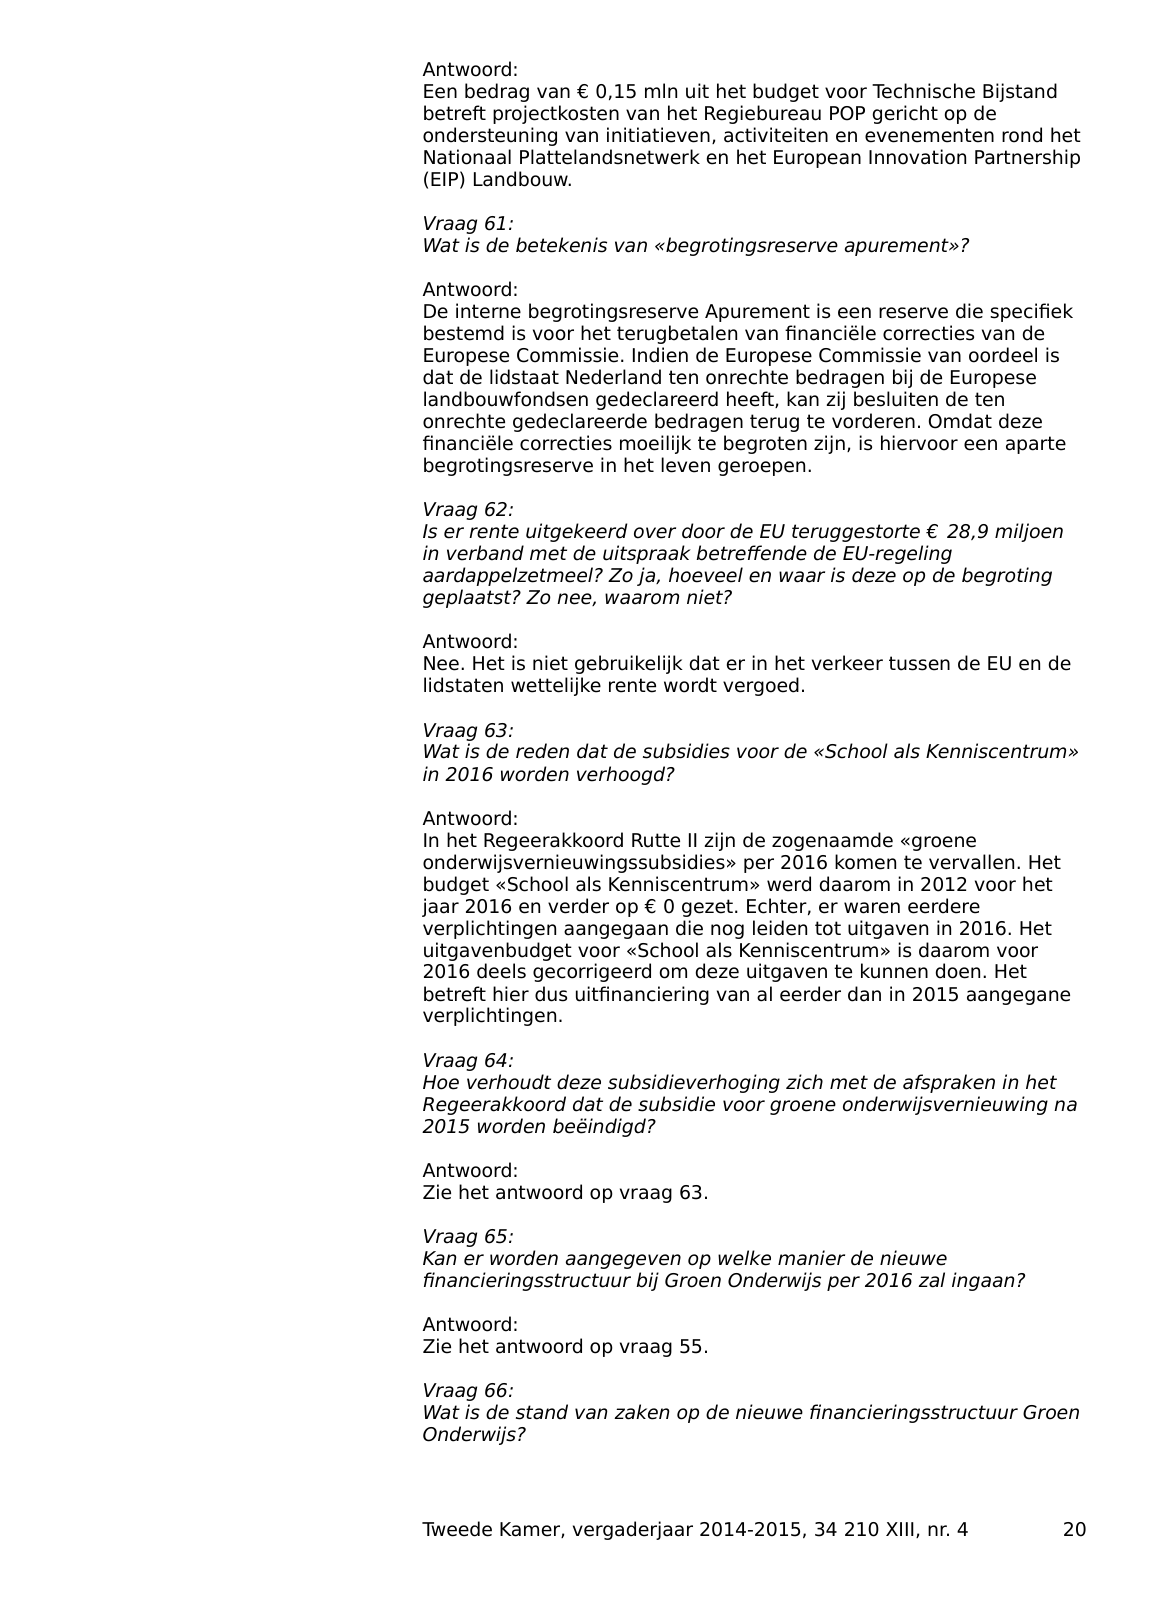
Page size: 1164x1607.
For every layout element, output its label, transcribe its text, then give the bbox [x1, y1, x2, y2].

text Antwoord: [422, 1160, 1087, 1182]
text Wat is de reden dat de subsidies voor de «School als Kenniscentrum» in 2016 worden verhoogd? [422, 741, 1087, 785]
text Antwoord: [422, 631, 1087, 653]
text Antwoord: [422, 1314, 1087, 1336]
text Kan er worden aangegeven op welke manier de nieuwe financieringsstructuur bij Groen Onderwijs per 2016 zal ingaan? [422, 1248, 1087, 1292]
text Een bedrag van € 0,15 mln uit het budget voor Technische Bijstand betreft projectkosten van het Regiebureau POP gericht op de ondersteuning van initiatieven, activiteiten en evenementen rond het Nationaal Plattelandsnetwerk en het European Innovation Partnership (EIP) Landbouw. [422, 81, 1087, 191]
text In het Regeerakkoord Rutte II zijn de zogenaamde «groene onderwijsvernieuwingssubsidies» per 2016 komen te vervallen. Het budget «School als Kenniscentrum» werd daarom in 2012 voor het jaar 2016 en verder op € 0 gezet. Echter, er waren eerdere verplichtingen aangegaan die nog leiden tot uitgaven in 2016. Het uitgavenbudget voor «School als Kenniscentrum» is daarom voor 2016 deels gecorrigeerd om deze uitgaven te kunnen doen. Het betreft hier dus uitfinanciering van al eerder dan in 2015 aangegane verplichtingen. [422, 829, 1087, 1027]
text Antwoord: [422, 279, 1087, 301]
text Vraag 66: [422, 1380, 1087, 1402]
text Vraag 64: [422, 1049, 1087, 1072]
text Vraag 65: [422, 1226, 1087, 1248]
text Vraag 63: [422, 719, 1087, 741]
text Wat is de betekenis van «begrotingsreserve apurement»? [422, 235, 1087, 257]
text De interne begrotingsreserve Apurement is een reserve die specifiek bestemd is voor het terugbetalen van financiële correcties van de Europese Commissie. Indien de Europese Commissie van oordeel is dat de lidstaat Nederland ten onrechte bedragen bij de Europese landbouwfondsen gedeclareerd heeft, kan zij besluiten de ten onrechte gedeclareerde bedragen terug te vorderen. Omdat deze financiële correcties moeilijk te begroten zijn, is hiervoor een aparte begrotingsreserve in het leven geroepen. [422, 301, 1087, 477]
text Hoe verhoudt deze subsidieverhoging zich met de afspraken in het Regeerakkoord dat de subsidie voor groene onderwijsvernieuwing na 2015 worden beëindigd? [422, 1072, 1087, 1137]
text Is er rente uitgekeerd over door de EU teruggestorte € 28,9 miljoen in verband met de uitspraak betreffende de EU-regeling aardappelzetmeel? Zo ja, hoeveel en waar is deze op de begroting geplaatst? Zo nee, waarom niet? [422, 521, 1087, 609]
text Zie het antwoord op vraag 63. [422, 1182, 1087, 1204]
text Antwoord: [422, 808, 1087, 829]
text Wat is de stand van zaken op de nieuwe financieringsstructuur Groen Onderwijs? [422, 1402, 1087, 1446]
text Vraag 61: [422, 213, 1087, 235]
text Zie het antwoord op vraag 55. [422, 1336, 1087, 1358]
text Vraag 62: [422, 499, 1087, 521]
text Nee. Het is niet gebruikelijk dat er in het verkeer tussen de EU en de lidstaten wettelijke rente wordt vergoed. [422, 653, 1087, 697]
text Antwoord: [422, 59, 1087, 81]
